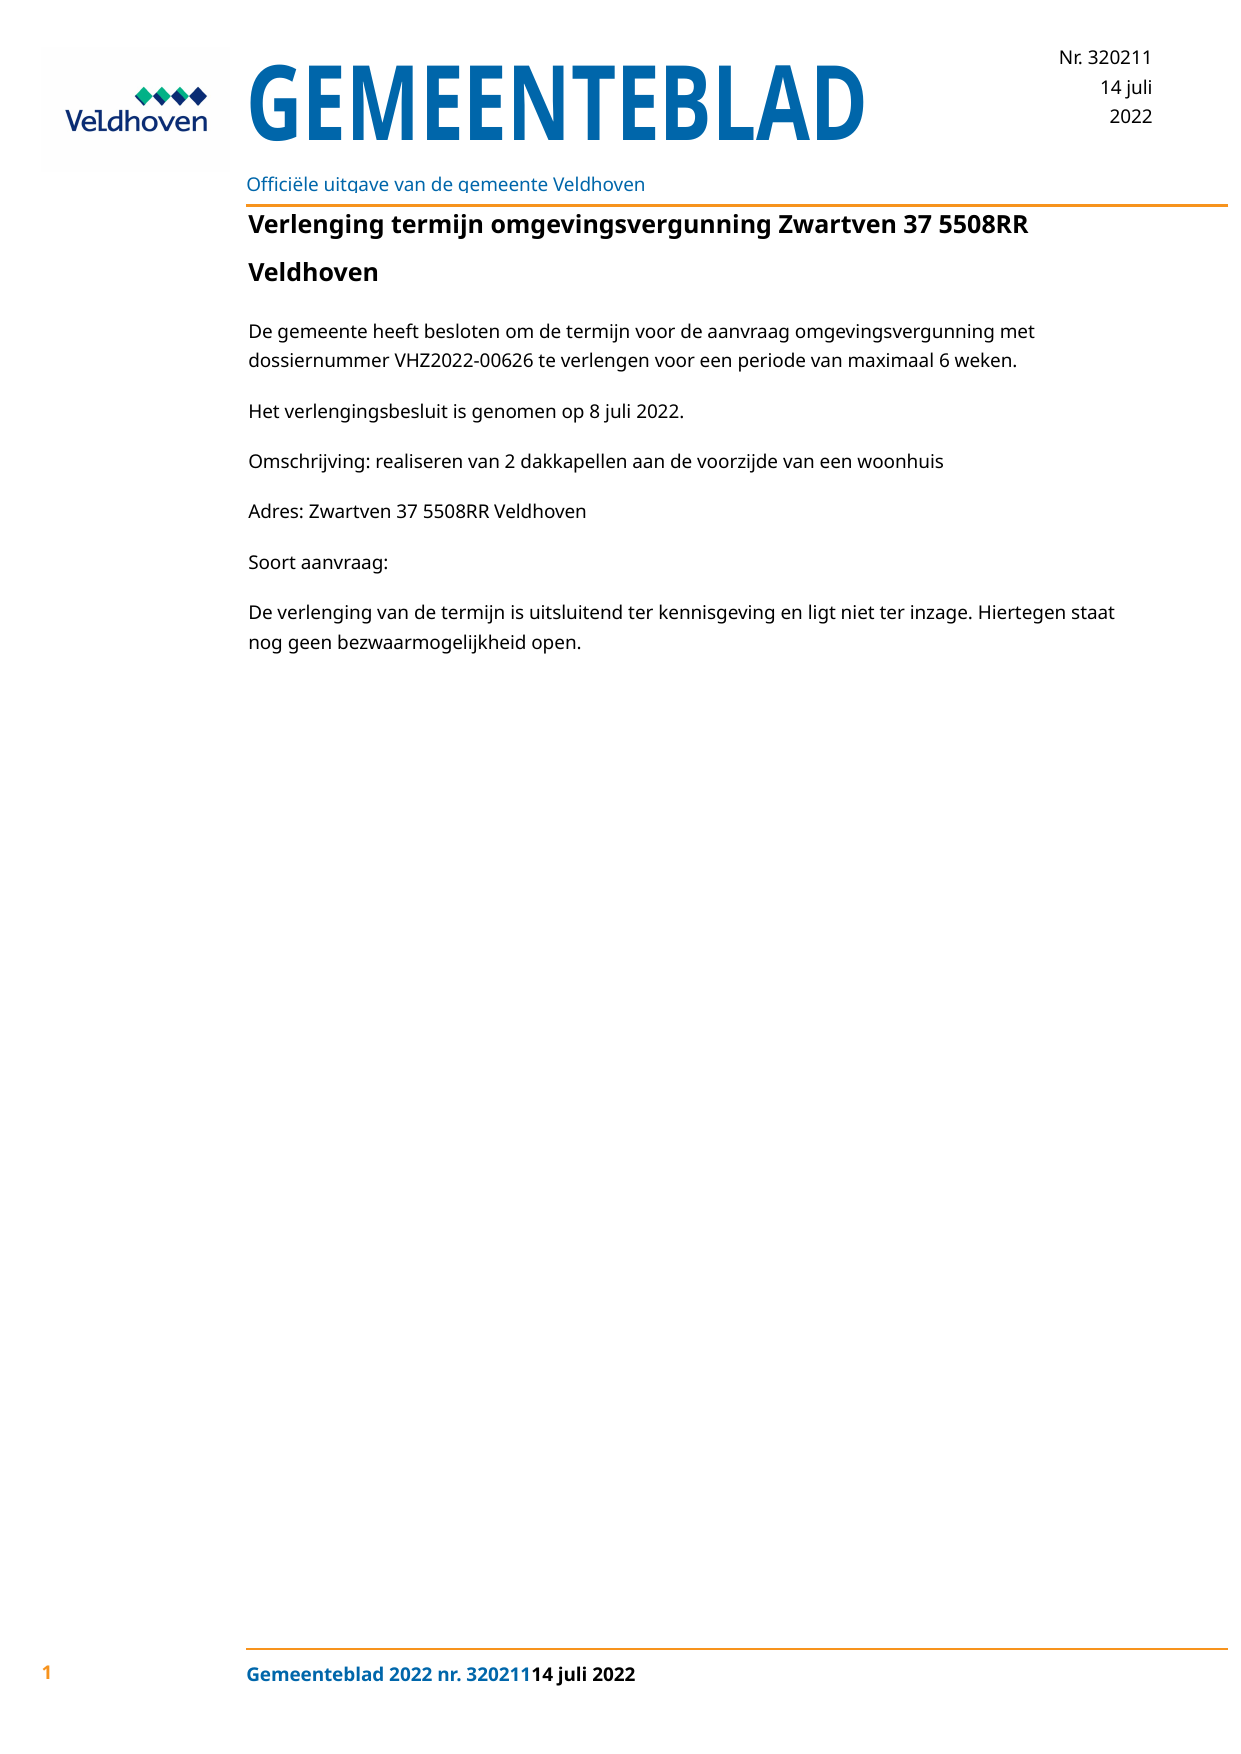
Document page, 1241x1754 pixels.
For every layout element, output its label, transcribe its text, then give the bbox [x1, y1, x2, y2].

picture [41, 47, 231, 172]
text Verlenging termijn omgevingsvergunning Zwartven 37 5508RR Veldhoven [248, 207, 1152, 288]
text De verlenging van de termijn is uitsluitend ter kennisgeving en ligt niet ter inzage. Hiertegen staat nog geen bezwaarmogelijkheid open. [248, 599, 1152, 655]
text De gemeente heeft besloten om de termijn voor de aanvraag omgevingsvergunning met dossiernummer VHZ2022-00626 te verlengen voor een periode van maximaal 6 weken. [248, 318, 1152, 373]
text Het verlengingsbesluit is genomen op 8 juli 2022. [248, 398, 1152, 424]
text Omschrijving: realiseren van 2 dakkapellen aan de voorzijde van een woonhuis [248, 448, 1152, 474]
text Soort aanvraag: [248, 549, 1152, 575]
text Adres: Zwartven 37 5508RR Veldhoven [248, 499, 1152, 524]
